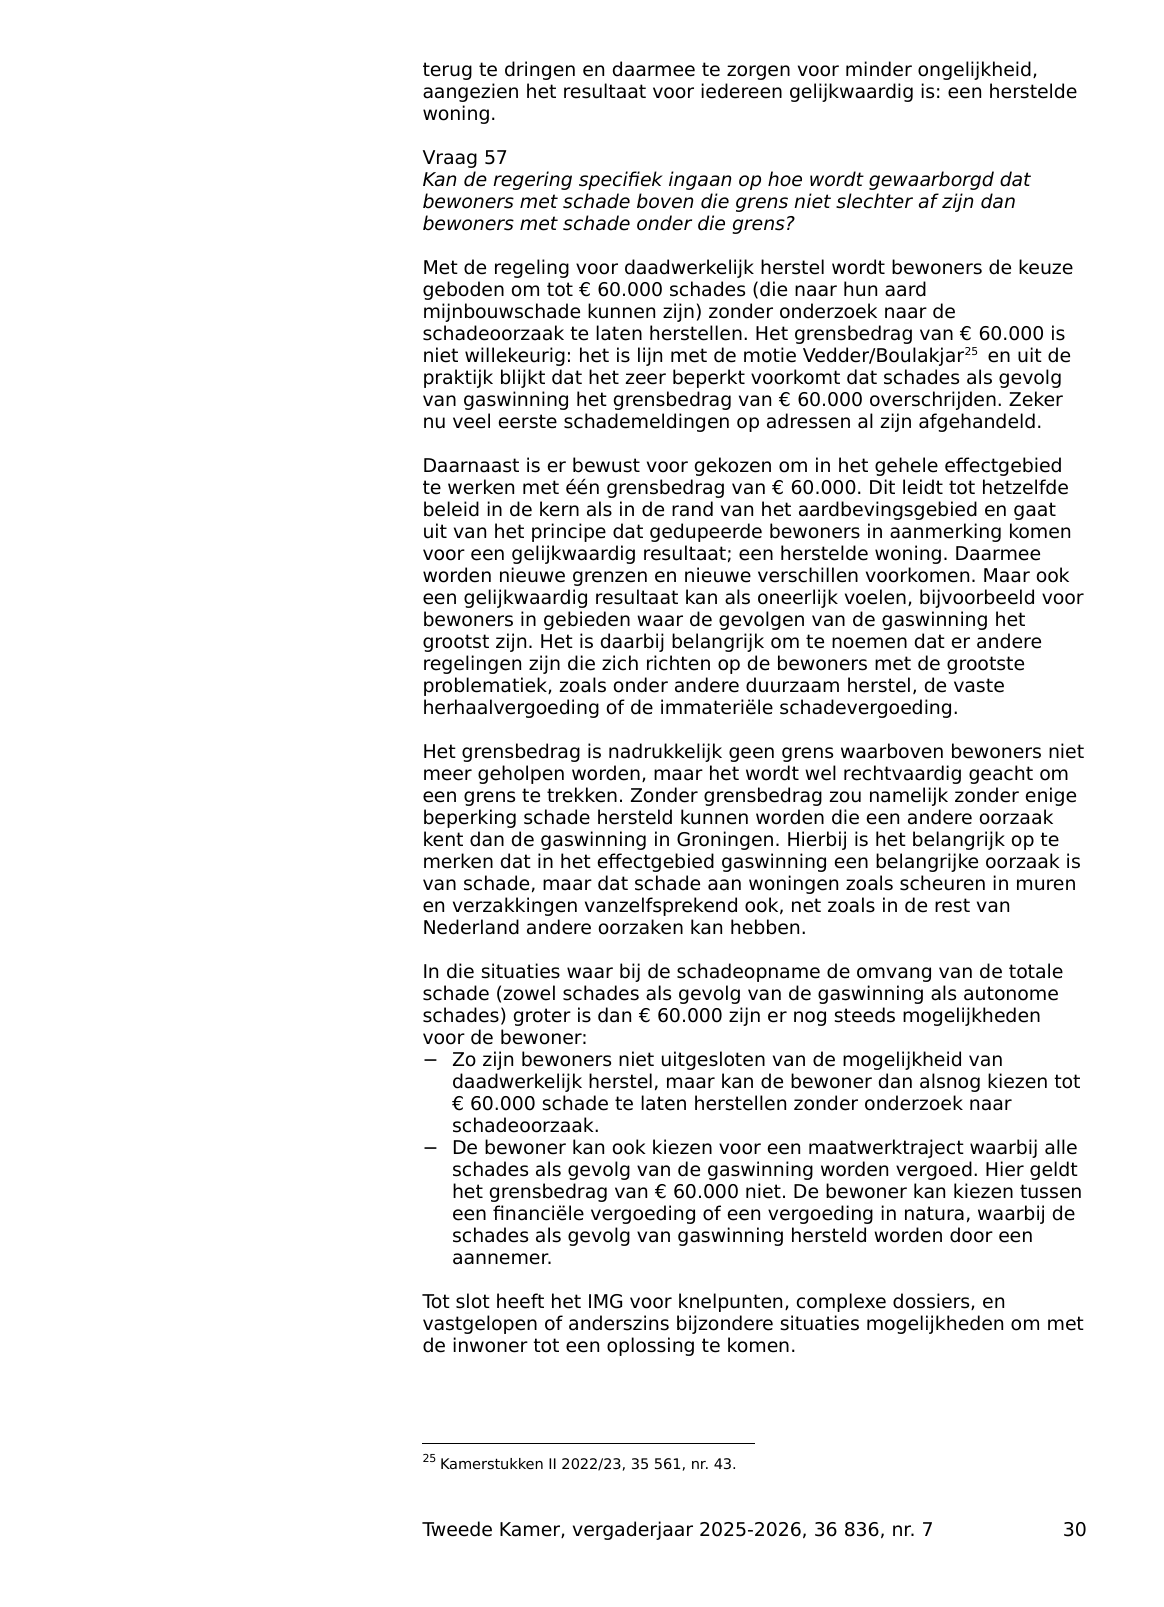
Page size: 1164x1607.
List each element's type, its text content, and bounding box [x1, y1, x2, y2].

text Tot slot heeft het IMG voor knelpunten, complexe dossiers, en vastgelopen of anderszins bijzondere situaties mogelijkheden om met de inwoner tot een oplossing te komen. [422, 1291, 1087, 1357]
text − Zo zijn bewoners niet uitgesloten van de mogelijkheid van daadwerkelijk herstel, maar kan de bewoner dan alsnog kiezen tot € 60.000 schade te laten herstellen zonder onderzoek naar schadeoorzaak. [422, 1049, 1087, 1137]
text Kan de regering specifiek ingaan op hoe wordt gewaarborgd dat bewoners met schade boven die grens niet slechter af zijn dan bewoners met schade onder die grens? [422, 169, 1087, 235]
text Het grensbedrag is nadrukkelijk geen grens waarboven bewoners niet meer geholpen worden, maar het wordt wel rechtvaardig geacht om een grens te trekken. Zonder grensbedrag zou namelijk zonder enige beperking schade hersteld kunnen worden die een andere oorzaak kent dan de gaswinning in Groningen. Hierbij is het belangrijk op te merken dat in het effectgebied gaswinning een belangrijke oorzaak is van schade, maar dat schade aan woningen zoals scheuren in muren en verzakkingen vanzelfsprekend ook, net zoals in de rest van Nederland andere oorzaken kan hebben. [422, 741, 1087, 939]
text Kamerstukken II 2022/23, 35 561, nr. 43. [422, 1452, 1087, 1474]
text Met de regeling voor daadwerkelijk herstel wordt bewoners de keuze geboden om tot € 60.000 schades (die naar hun aard mijnbouwschade kunnen zijn) zonder onderzoek naar de schadeoorzaak te laten herstellen. Het grensbedrag van € 60.000 is niet willekeurig: het is lijn met de motie Vedder/Boulakjar en uit de praktijk blijkt dat het zeer beperkt voorkomt dat schades als gevolg van gaswinning het grensbedrag van € 60.000 overschrijden. Zeker nu veel eerste schademeldingen op adressen al zijn afgehandeld. [422, 257, 1087, 433]
text − De bewoner kan ook kiezen voor een maatwerktraject waarbij alle schades als gevolg van de gaswinning worden vergoed. Hier geldt het grensbedrag van € 60.000 niet. De bewoner kan kiezen tussen een financiële vergoeding of een vergoeding in natura, waarbij de schades als gevolg van gaswinning hersteld worden door een aannemer. [422, 1137, 1087, 1269]
text Daarnaast is er bewust voor gekozen om in het gehele effectgebied te werken met één grensbedrag van € 60.000. Dit leidt tot hetzelfde beleid in de kern als in de rand van het aardbevingsgebied en gaat uit van het principe dat gedupeerde bewoners in aanmerking komen voor een gelijkwaardig resultaat; een herstelde woning. Daarmee worden nieuwe grenzen en nieuwe verschillen voorkomen. Maar ook een gelijkwaardig resultaat kan als oneerlijk voelen, bijvoorbeeld voor bewoners in gebieden waar de gevolgen van de gaswinning het grootst zijn. Het is daarbij belangrijk om te noemen dat er andere regelingen zijn die zich richten op de bewoners met de grootste problematiek, zoals onder andere duurzaam herstel, de vaste herhaalvergoeding of de immateriële schadevergoeding. [422, 455, 1087, 719]
text In die situaties waar bij de schadeopname de omvang van de totale schade (zowel schades als gevolg van de gaswinning als autonome schades) groter is dan € 60.000 zijn er nog steeds mogelijkheden voor de bewoner: [422, 961, 1087, 1049]
text Vraag 57 [422, 147, 1087, 169]
text terug te dringen en daarmee te zorgen voor minder ongelijkheid, aangezien het resultaat voor iedereen gelijkwaardig is: een herstelde woning. [422, 59, 1087, 125]
